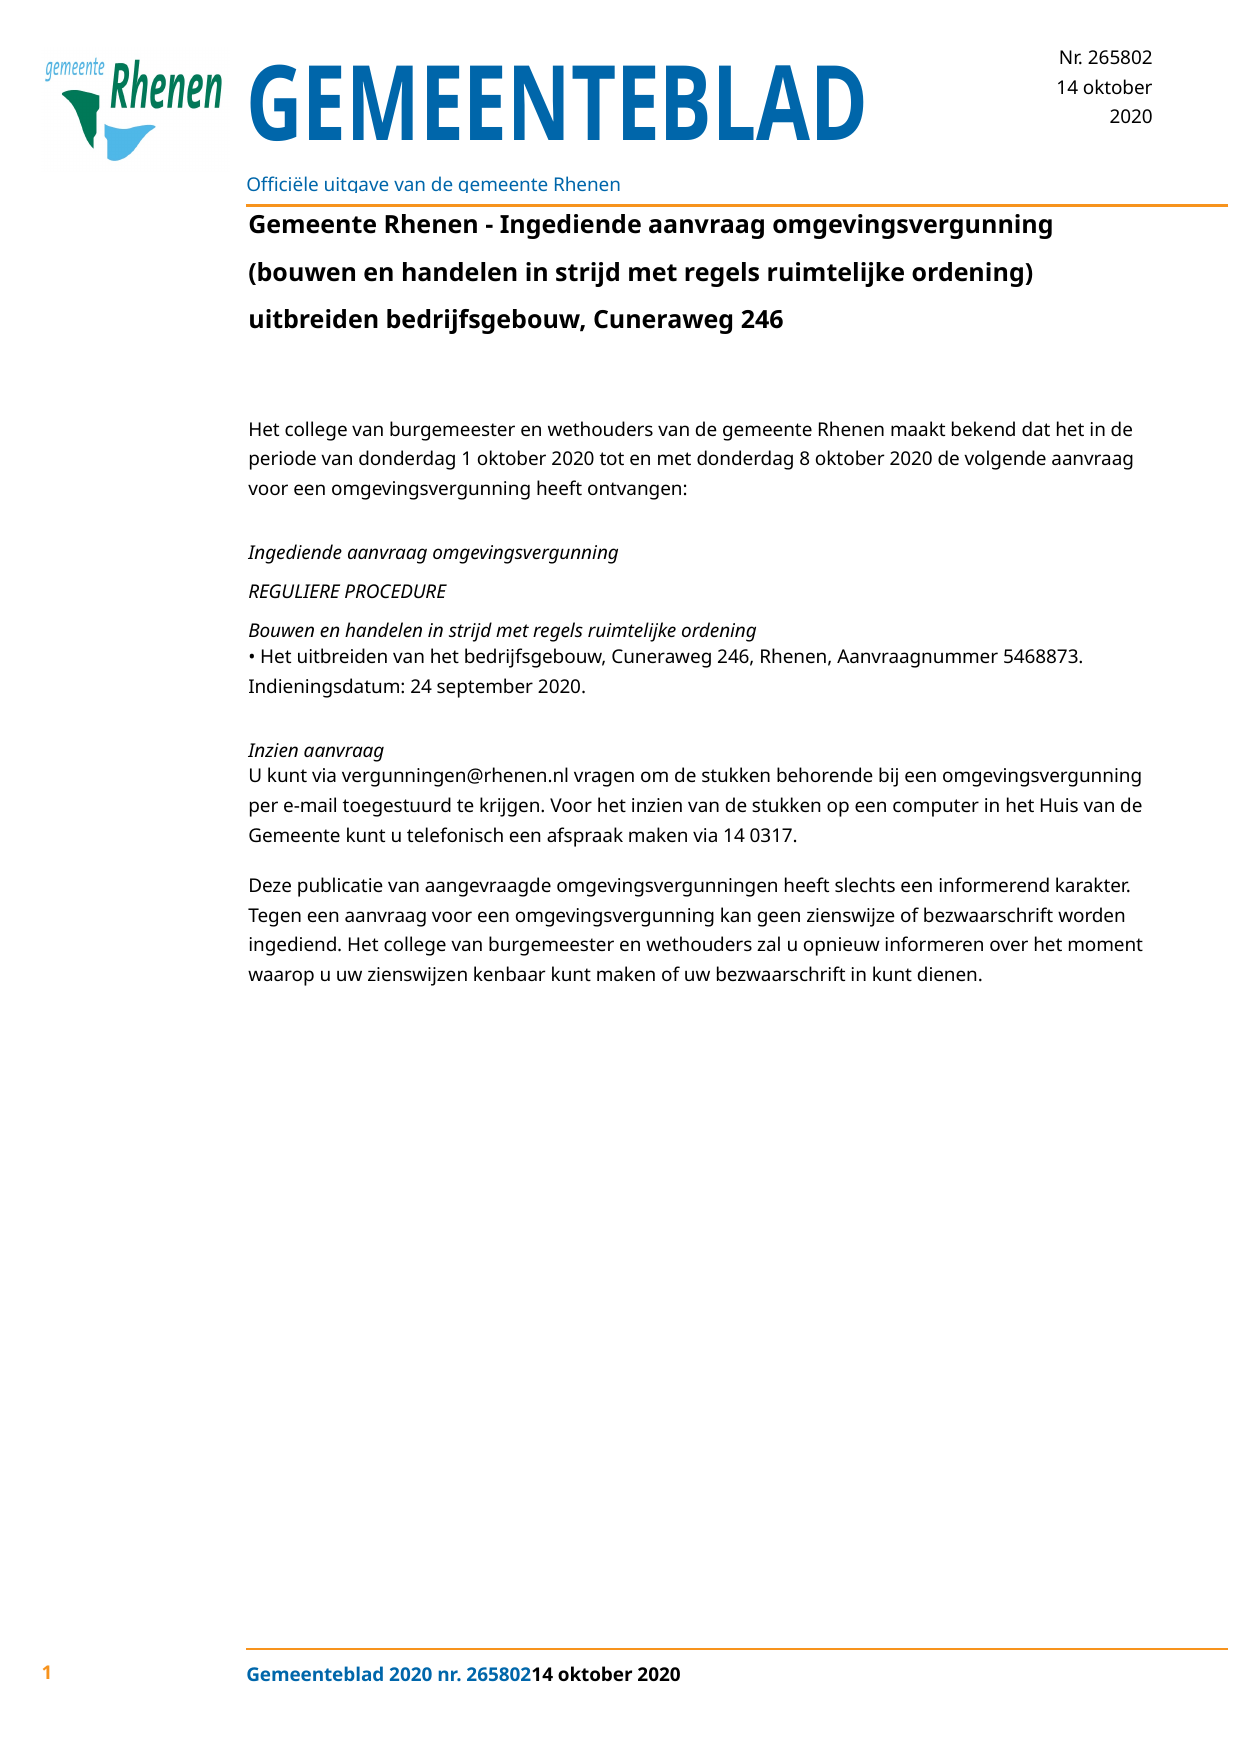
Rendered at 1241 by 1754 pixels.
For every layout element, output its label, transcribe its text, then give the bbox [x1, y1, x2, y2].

text Bouwen en handelen in strijd met regels ruimtelijke ordening [248, 618, 1152, 643]
text Het college van burgemeester en wethouders van de gemeente Rhenen maakt bekend dat het in de periode van donderdag 1 oktober 2020 tot en met donderdag 8 oktober 2020 de volgende aanvraag voor een omgevingsvergunning heeft ontvangen: [248, 416, 1152, 501]
text U kunt via vergunningen@rhenen.nl vragen om de stukken behorende bij een omgevingsvergunning per e-mail toegestuurd te krijgen. Voor het inzien van de stukken op een computer in het Huis van de Gemeente kunt u telefonisch een afspraak maken via 14 0317. [248, 763, 1152, 847]
text • Het uitbreiden van het bedrijfsgebouw, Cuneraweg 246, Rhenen, Aanvraagnummer 5468873. Indieningsdatum: 24 september 2020. [248, 643, 1152, 699]
text Ingediende aanvraag omgevingsvergunning [248, 539, 1152, 565]
text REGULIERE PROCEDURE [248, 578, 1152, 604]
picture [41, 47, 231, 172]
text Gemeente Rhenen - Ingediende aanvraag omgevingsvergunning (bouwen en handelen in strijd met regels ruimtelijke ordening) uitbreiden bedrijfsgebouw, Cuneraweg 246 [248, 207, 1152, 336]
text Deze publicatie van aangevraagde omgevingsvergunningen heeft slechts een informerend karakter. Tegen een aanvraag voor een omgevingsvergunning kan geen zienswijze of bezwaarschrift worden ingediend. Het college van burgemeester en wethouders zal u opnieuw informeren over het moment waarop u uw zienswijzen kenbaar kunt maken of uw bezwaarschrift in kunt dienen. [248, 872, 1152, 987]
text Inzien aanvraag [248, 737, 1152, 763]
